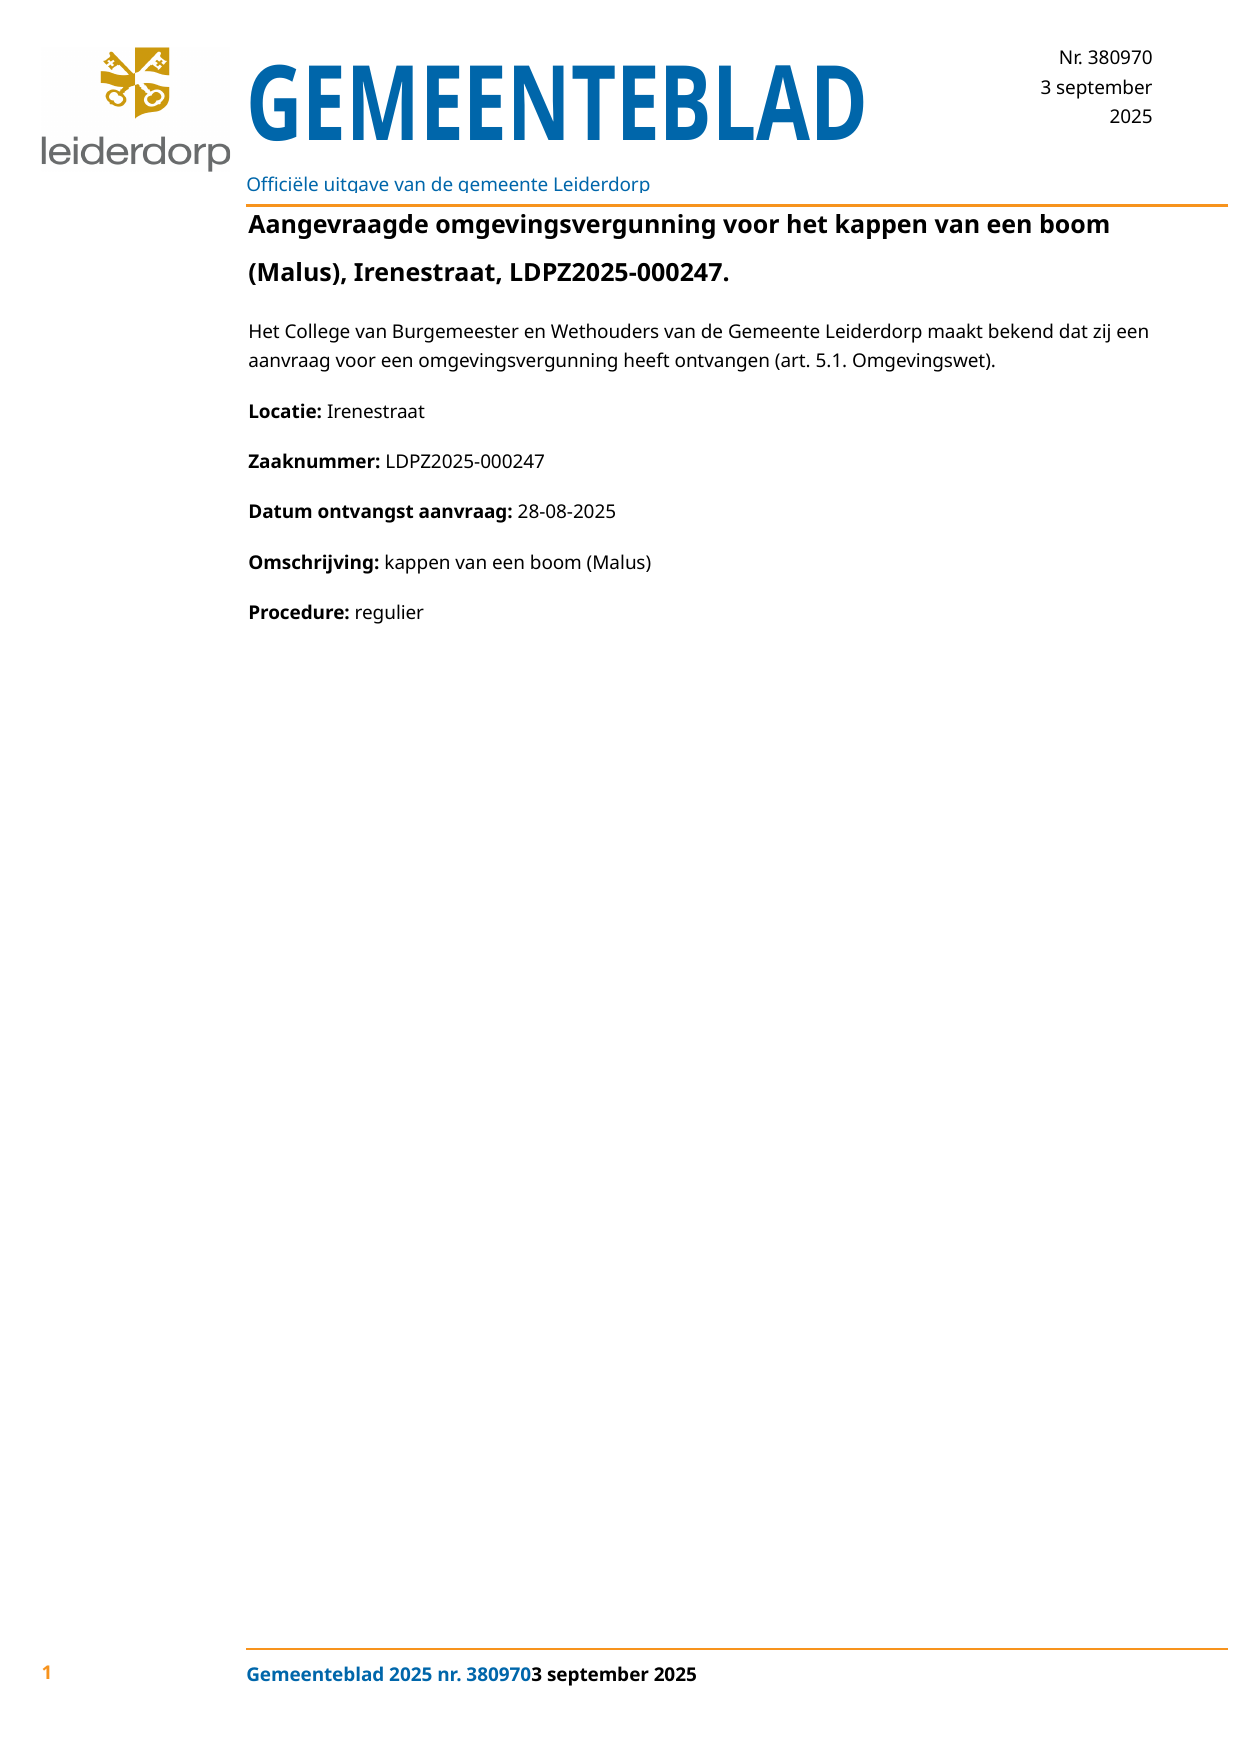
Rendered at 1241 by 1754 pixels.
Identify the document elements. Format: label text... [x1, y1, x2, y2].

picture [41, 47, 231, 172]
text Omschrijving: kappen van een boom (Malus) [248, 549, 1152, 575]
text Zaaknummer: LDPZ2025-000247 [248, 448, 1152, 474]
text Procedure: regulier [248, 599, 1152, 625]
text Het College van Burgemeester en Wethouders van de Gemeente Leiderdorp maakt bekend dat zij een aanvraag voor een omgevingsvergunning heeft ontvangen (art. 5.1. Omgevingswet). [248, 318, 1152, 373]
text Aangevraagde omgevingsvergunning voor het kappen van een boom (Malus), Irenestraat, LDPZ2025-000247. [248, 207, 1152, 288]
text Locatie: Irenestraat [248, 398, 1152, 424]
text Datum ontvangst aanvraag: 28-08-2025 [248, 499, 1152, 524]
